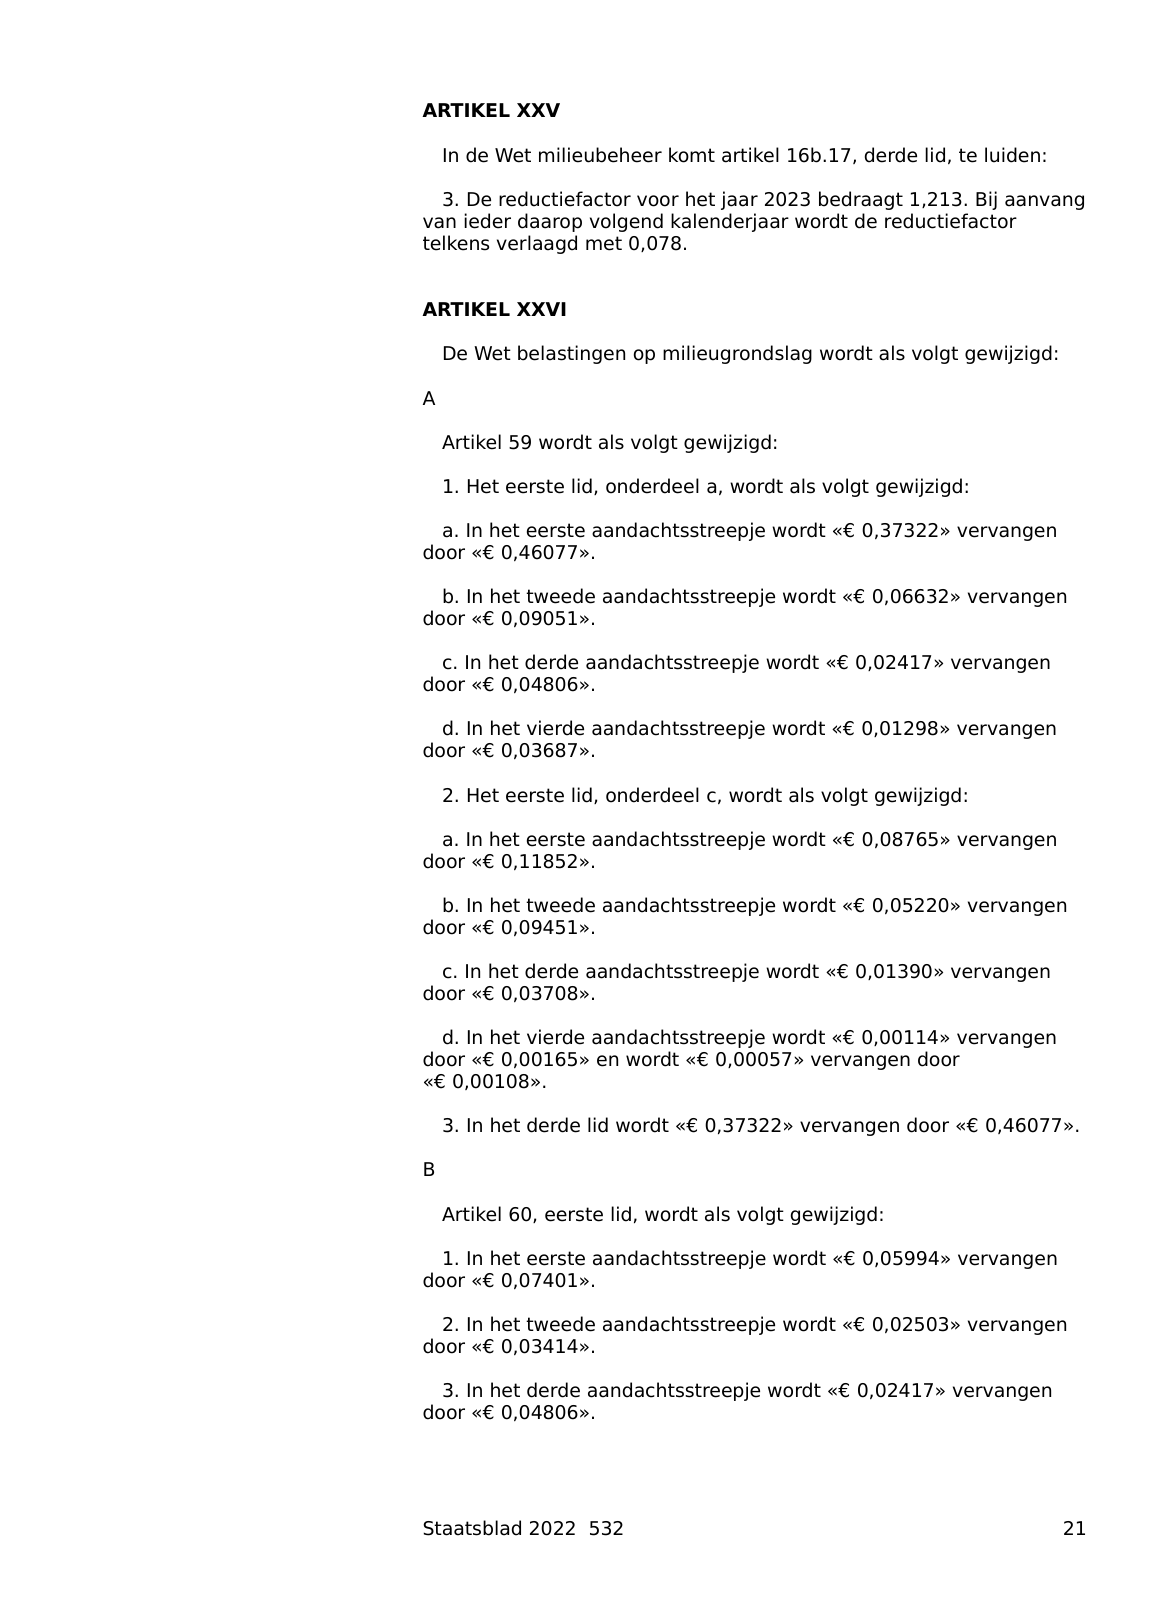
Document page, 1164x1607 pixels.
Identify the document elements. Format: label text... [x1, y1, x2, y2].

text b. In het tweede aandachtsstreepje wordt «€ 0,06632» vervangen door «€ 0,09051». [422, 586, 1087, 630]
subtitle ARTIKEL XXVI [422, 299, 1087, 321]
subtitle ARTIKEL XXV [422, 100, 1087, 122]
text 3. De reductiefactor voor het jaar 2023 bedraagt 1,213. Bij aanvang van ieder daarop volgend kalenderjaar wordt de reductiefactor telkens verlaagd met 0,078. [422, 189, 1087, 255]
text b. In het tweede aandachtsstreepje wordt «€ 0,05220» vervangen door «€ 0,09451». [422, 895, 1087, 939]
text 1. In het eerste aandachtsstreepje wordt «€ 0,05994» vervangen door «€ 0,07401». [422, 1248, 1087, 1292]
text c. In het derde aandachtsstreepje wordt «€ 0,01390» vervangen door «€ 0,03708». [422, 961, 1087, 1005]
text In de Wet milieubeheer komt artikel 16b.17, derde lid, te luiden: [422, 144, 1087, 167]
text B [422, 1159, 1087, 1181]
text c. In het derde aandachtsstreepje wordt «€ 0,02417» vervangen door «€ 0,04806». [422, 652, 1087, 696]
text 1. Het eerste lid, onderdeel a, wordt als volgt gewijzigd: [422, 476, 1087, 498]
text a. In het eerste aandachtsstreepje wordt «€ 0,08765» vervangen door «€ 0,11852». [422, 829, 1087, 873]
text Artikel 60, eerste lid, wordt als volgt gewijzigd: [422, 1203, 1087, 1226]
text a. In het eerste aandachtsstreepje wordt «€ 0,37322» vervangen door «€ 0,46077». [422, 520, 1087, 564]
text De Wet belastingen op milieugrondslag wordt als volgt gewijzigd: [422, 343, 1087, 365]
text d. In het vierde aandachtsstreepje wordt «€ 0,01298» vervangen door «€ 0,03687». [422, 718, 1087, 762]
text A [422, 387, 1087, 409]
text 3. In het derde aandachtsstreepje wordt «€ 0,02417» vervangen door «€ 0,04806». [422, 1380, 1087, 1424]
text 2. In het tweede aandachtsstreepje wordt «€ 0,02503» vervangen door «€ 0,03414». [422, 1314, 1087, 1358]
text 2. Het eerste lid, onderdeel c, wordt als volgt gewijzigd: [422, 784, 1087, 806]
text Artikel 59 wordt als volgt gewijzigd: [422, 432, 1087, 453]
text 3. In het derde lid wordt «€ 0,37322» vervangen door «€ 0,46077». [422, 1115, 1087, 1137]
text d. In het vierde aandachtsstreepje wordt «€ 0,00114» vervangen door «€ 0,00165» en wordt «€ 0,00057» vervangen door «€ 0,00108». [422, 1027, 1087, 1093]
